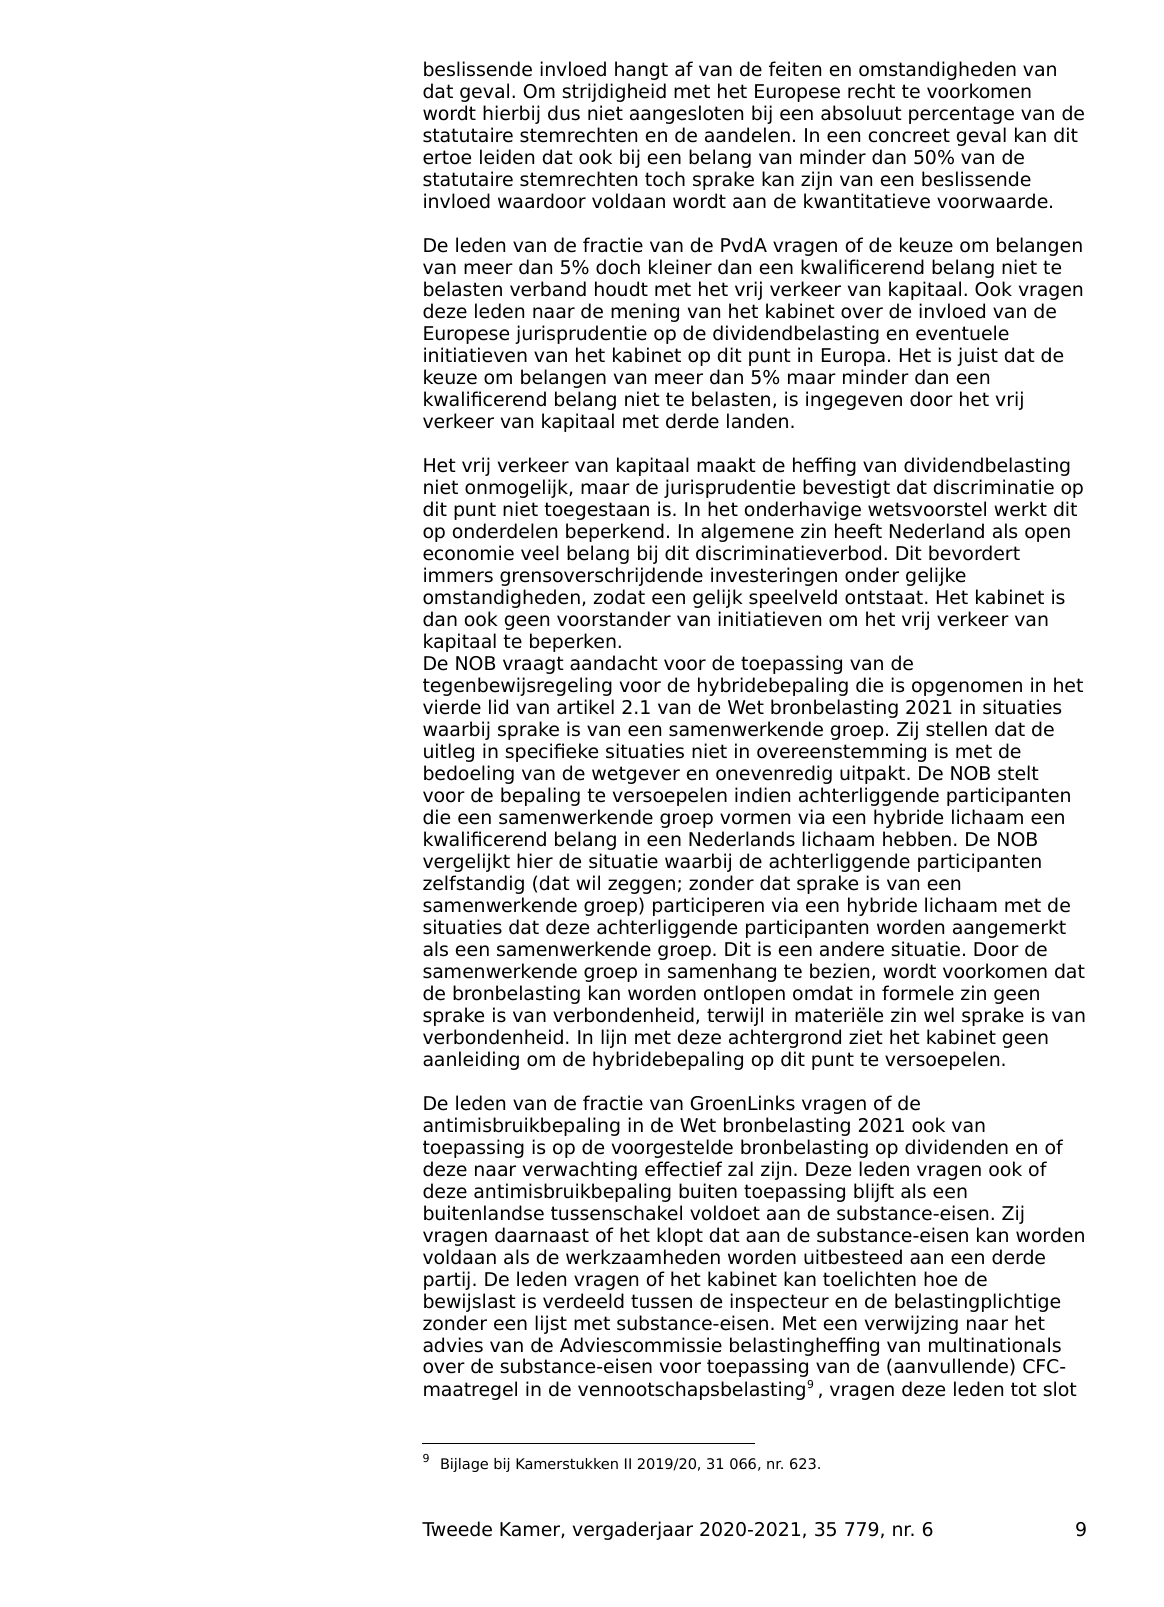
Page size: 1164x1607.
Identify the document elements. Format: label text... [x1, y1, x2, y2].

text Bijlage bij Kamerstukken II 2019/20, 31 066, nr. 623. [422, 1452, 1087, 1474]
text De leden van de fractie van de PvdA vragen of de keuze om belangen van meer dan 5% doch kleiner dan een kwalificerend belang niet te belasten verband houdt met het vrij verkeer van kapitaal. Ook vragen deze leden naar de mening van het kabinet over de invloed van de Europese jurisprudentie op de dividendbelasting en eventuele initiatieven van het kabinet op dit punt in Europa. Het is juist dat de keuze om belangen van meer dan 5% maar minder dan een kwalificerend belang niet te belasten, is ingegeven door het vrij verkeer van kapitaal met derde landen. [422, 235, 1087, 433]
text De NOB vraagt aandacht voor de toepassing van de tegenbewijsregeling voor de hybridebepaling die is opgenomen in het vierde lid van artikel 2.1 van de Wet bronbelasting 2021 in situaties waarbij sprake is van een samenwerkende groep. Zij stellen dat de uitleg in specifieke situaties niet in overeenstemming is met de bedoeling van de wetgever en onevenredig uitpakt. De NOB stelt voor de bepaling te versoepelen indien achterliggende participanten die een samenwerkende groep vormen via een hybride lichaam een kwalificerend belang in een Nederlands lichaam hebben. De NOB vergelijkt hier de situatie waarbij de achterliggende participanten zelfstandig (dat wil zeggen; zonder dat sprake is van een samenwerkende groep) participeren via een hybride lichaam met de situaties dat deze achterliggende participanten worden aangemerkt als een samenwerkende groep. Dit is een andere situatie. Door de samenwerkende groep in samenhang te bezien, wordt voorkomen dat de bronbelasting kan worden ontlopen omdat in formele zin geen sprake is van verbondenheid, terwijl in materiële zin wel sprake is van verbondenheid. In lijn met deze achtergrond ziet het kabinet geen aanleiding om de hybridebepaling op dit punt te versoepelen. [422, 653, 1087, 1071]
text beslissende invloed hangt af van de feiten en omstandigheden van dat geval. Om strijdigheid met het Europese recht te voorkomen wordt hierbij dus niet aangesloten bij een absoluut percentage van de statutaire stemrechten en de aandelen. In een concreet geval kan dit ertoe leiden dat ook bij een belang van minder dan 50% van de statutaire stemrechten toch sprake kan zijn van een beslissende invloed waardoor voldaan wordt aan de kwantitatieve voorwaarde. [422, 59, 1087, 213]
text De leden van de fractie van GroenLinks vragen of de antimisbruikbepaling in de Wet bronbelasting 2021 ook van toepassing is op de voorgestelde bronbelasting op dividenden en of deze naar verwachting effectief zal zijn. Deze leden vragen ook of deze antimisbruikbepaling buiten toepassing blijft als een buitenlandse tussenschakel voldoet aan de substance-eisen. Zij vragen daarnaast of het klopt dat aan de substance-eisen kan worden voldaan als de werkzaamheden worden uitbesteed aan een derde partij. De leden vragen of het kabinet kan toelichten hoe de bewijslast is verdeeld tussen de inspecteur en de belastingplichtige zonder een lijst met substance-eisen. Met een verwijzing naar het advies van de Adviescommissie belastingheffing van multinationals over de substance-eisen voor toepassing van de (aanvullende) CFC-maatregel in de vennootschapsbelasting, vragen deze leden tot slot [422, 1093, 1087, 1400]
text Het vrij verkeer van kapitaal maakt de heffing van dividendbelasting niet onmogelijk, maar de jurisprudentie bevestigt dat discriminatie op dit punt niet toegestaan is. In het onderhavige wetsvoorstel werkt dit op onderdelen beperkend. In algemene zin heeft Nederland als open economie veel belang bij dit discriminatieverbod. Dit bevordert immers grensoverschrijdende investeringen onder gelijke omstandigheden, zodat een gelijk speelveld ontstaat. Het kabinet is dan ook geen voorstander van initiatieven om het vrij verkeer van kapitaal te beperken. [422, 455, 1087, 653]
